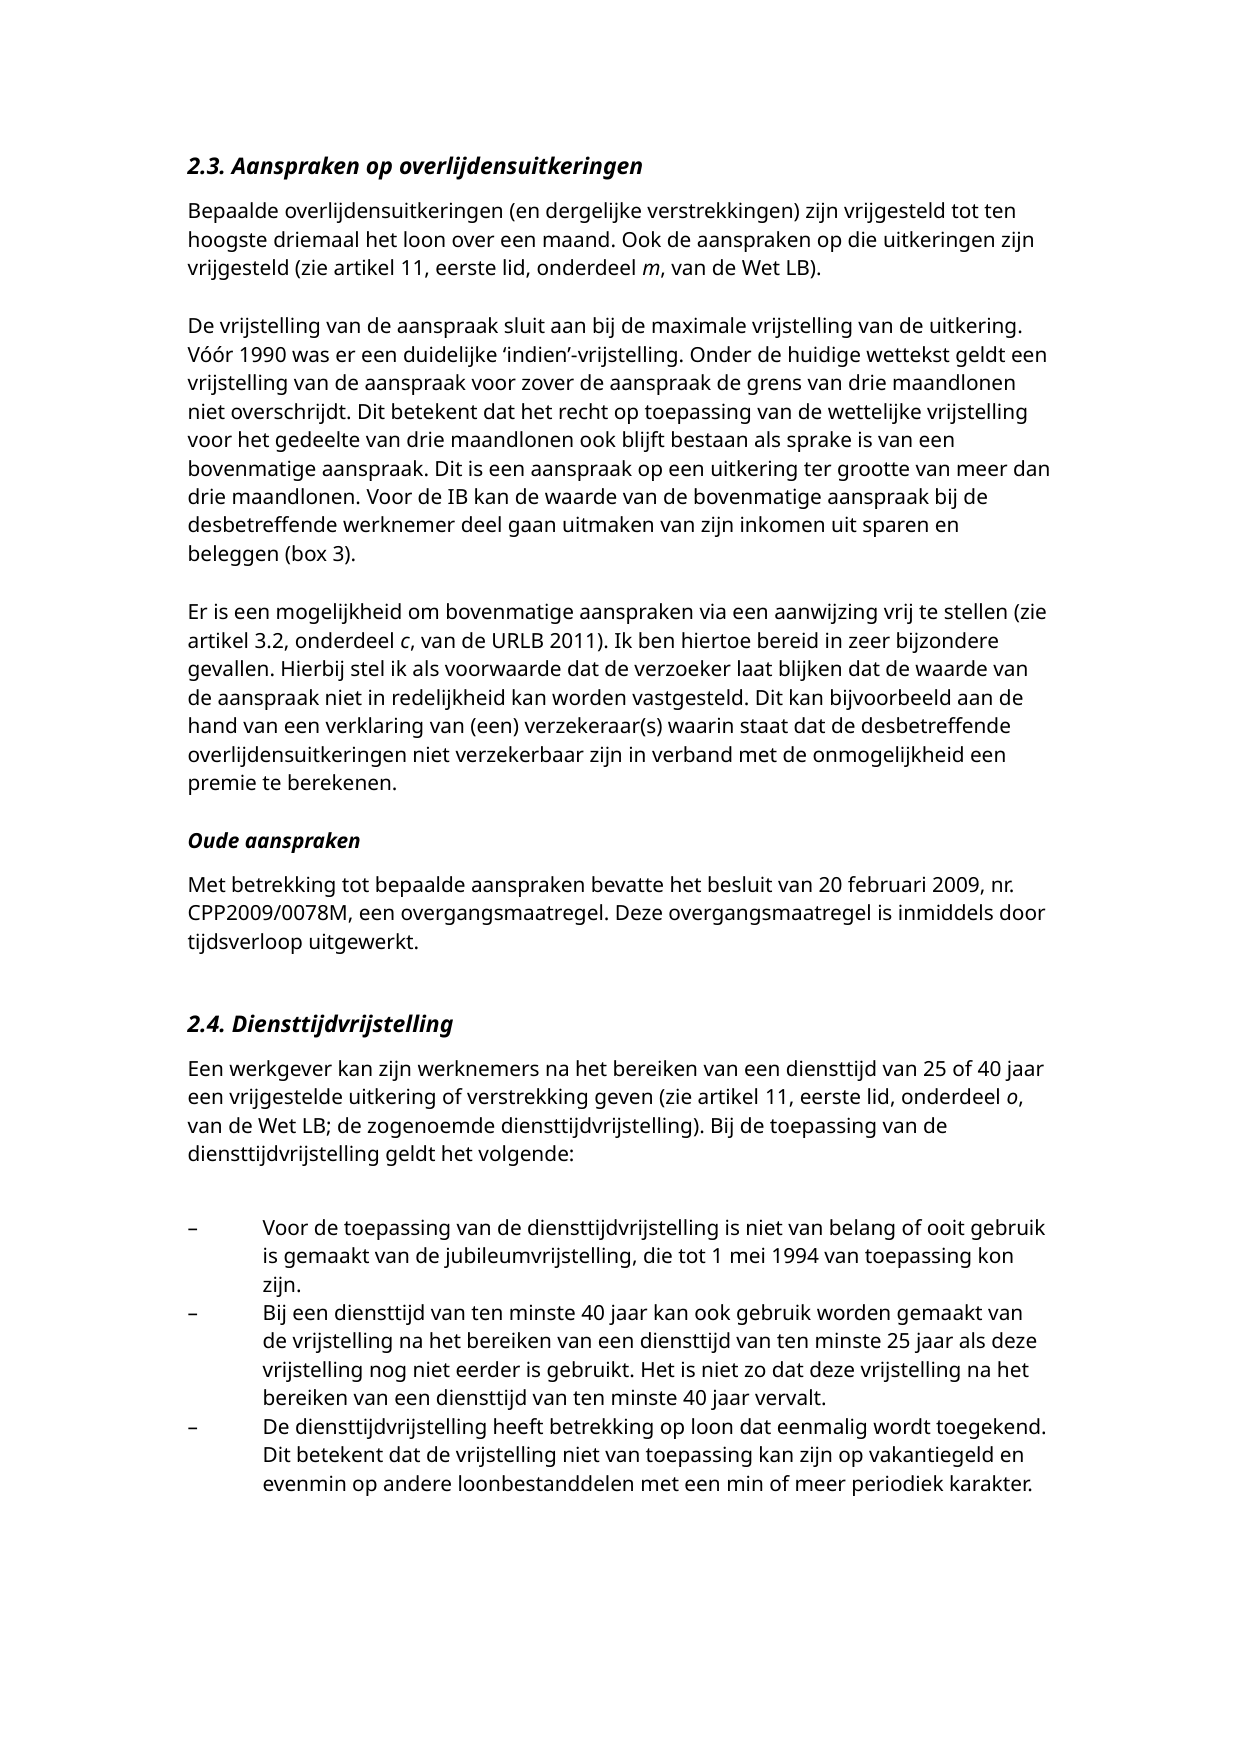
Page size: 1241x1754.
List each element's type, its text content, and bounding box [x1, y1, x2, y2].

subtitle 2.4. Diensttijdvrijstelling [187, 1008, 1053, 1039]
text Er is een mogelijkheid om bovenmatige aanspraken via een aanwijzing vrij te stellen (zie artikel 3.2, onderdeel c, van de URLB 2011). Ik ben hiertoe bereid in zeer bijzondere gevallen. Hierbij stel ik als voorwaarde dat de verzoeker laat blijken dat de waarde van de aanspraak niet in redelijkheid kan worden vastgesteld. Dit kan bijvoorbeeld aan de hand van een verklaring van (een) verzekeraar(s) waarin staat dat de desbetreffende overlijdensuitkeringen niet verzekerbaar zijn in verband met de onmogelijkheid een premie te berekenen. [187, 597, 1053, 797]
list Voor de toepassing van de diensttijdvrijstelling is niet van belang of ooit gebruik is gemaakt van de jubileumvrijstelling, die tot 1 mei 1994 van toepassing kon zijn. [187, 1213, 1053, 1298]
text Bepaalde overlijdensuitkeringen (en dergelijke verstrekkingen) zijn vrijgesteld tot ten hoogste driemaal het loon over een maand. Ook de aanspraken op die uitkeringen zijn vrijgesteld (zie artikel 11, eerste lid, onderdeel m, van de Wet LB). [187, 196, 1053, 282]
subtitle 2.3. Aanspraken op overlijdensuitkeringen [187, 150, 1053, 181]
text De vrijstelling van de aanspraak sluit aan bij de maximale vrijstelling van de uitkering. Vóór 1990 was er een duidelijke ‘indien’-vrijstelling. Onder de huidige wettekst geldt een vrijstelling van de aanspraak voor zover de aanspraak de grens van drie maandlonen niet overschrijdt. Dit betekent dat het recht op toepassing van de wettelijke vrijstelling voor het gedeelte van drie maandlonen ook blijft bestaan als sprake is van een bovenmatige aanspraak. Dit is een aanspraak op een uitkering ter grootte van meer dan drie maandlonen. Voor de IB kan de waarde van de bovenmatige aanspraak bij de desbetreffende werknemer deel gaan uitmaken van zijn inkomen uit sparen en beleggen (box 3). [187, 312, 1053, 567]
text Een werkgever kan zijn werknemers na het bereiken van een diensttijd van 25 of 40 jaar een vrijgestelde uitkering of verstrekking geven (zie artikel 11, eerste lid, onderdeel o, van de Wet LB; de zogenoemde diensttijdvrijstelling). Bij de toepassing van de diensttijdvrijstelling geldt het volgende: [187, 1054, 1053, 1168]
text Oude aanspraken [187, 827, 1053, 855]
list De diensttijdvrijstelling heeft betrekking op loon dat eenmalig wordt toegekend. Dit betekent dat de vrijstelling niet van toepassing kan zijn op vakantiegeld en evenmin op andere loonbestanddelen met een min of meer periodiek karakter. [187, 1412, 1053, 1497]
text Met betrekking tot bepaalde aanspraken bevatte het besluit van 20 februari 2009, nr. CPP2009/0078M, een overgangsmaatregel. Deze overgangsmaatregel is inmiddels door tijdsverloop uitgewerkt. [187, 870, 1053, 955]
list Bij een diensttijd van ten minste 40 jaar kan ook gebruik worden gemaakt van de vrijstelling na het bereiken van een diensttijd van ten minste 25 jaar als deze vrijstelling nog niet eerder is gebruikt. Het is niet zo dat deze vrijstelling na het bereiken van een diensttijd van ten minste 40 jaar vervalt. [187, 1298, 1053, 1412]
